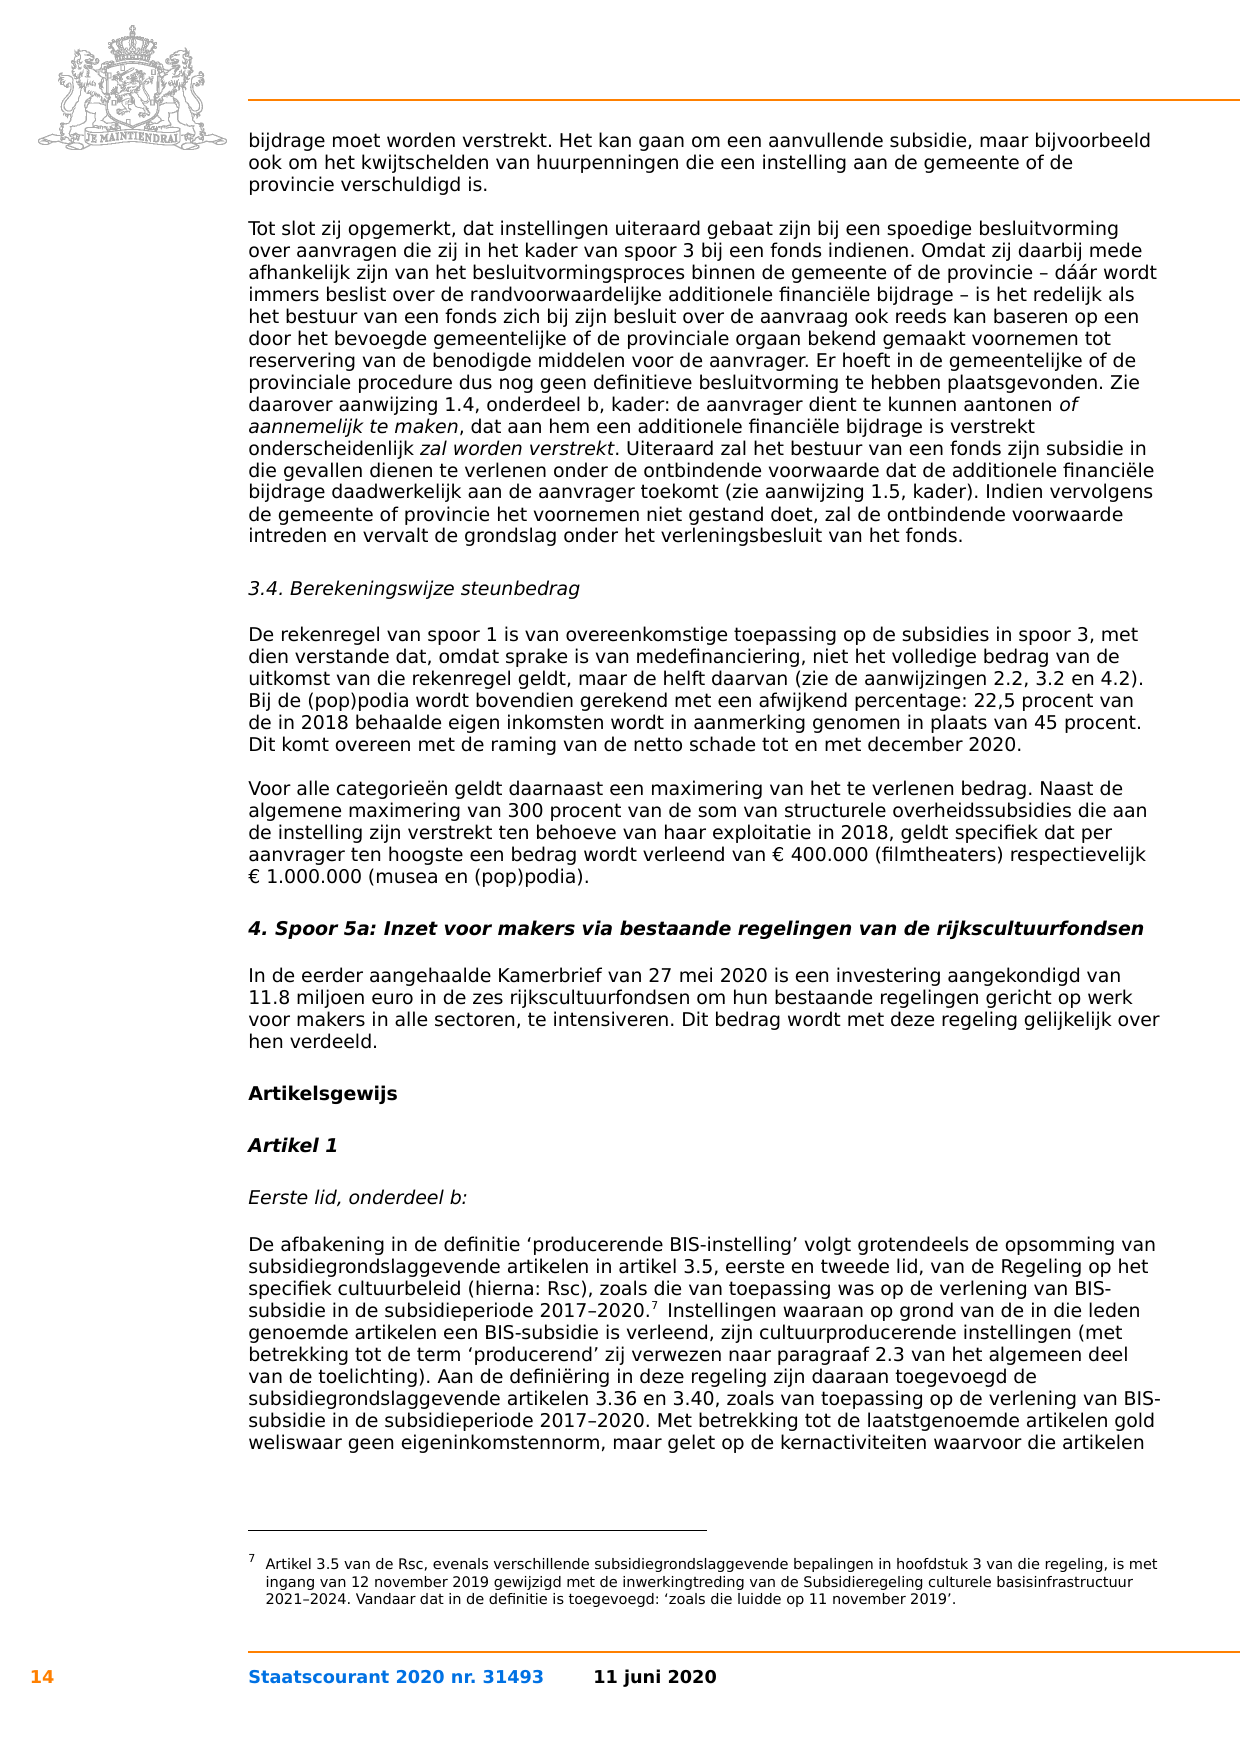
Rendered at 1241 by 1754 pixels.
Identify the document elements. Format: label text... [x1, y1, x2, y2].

text Tot slot zij opgemerkt, dat instellingen uiteraard gebaat zijn bij een spoedige besluitvorming over aanvragen die zij in het kader van spoor 3 bij een fonds indienen. Omdat zij daarbij mede afhankelijk zijn van het besluitvormingsproces binnen de gemeente of de provincie – dáár wordt immers beslist over de randvoorwaardelijke additionele financiële bijdrage – is het redelijk als het bestuur van een fonds zich bij zijn besluit over de aanvraag ook reeds kan baseren op een door het bevoegde gemeentelijke of de provinciale orgaan bekend gemaakt voornemen tot reservering van de benodigde middelen voor de aanvrager. Er hoeft in de gemeentelijke of de provinciale procedure dus nog geen definitieve besluitvorming te hebben plaatsgevonden. Zie daarover aanwijzing 1.4, onderdeel b, kader: de aanvrager dient te kunnen aantonen of aannemelijk te maken, dat aan hem een additionele financiële bijdrage is verstrekt onderscheidenlijk zal worden verstrekt. Uiteraard zal het bestuur van een fonds zijn subsidie in die gevallen dienen te verlenen onder de ontbindende voorwaarde dat de additionele financiële bijdrage daadwerkelijk aan de aanvrager toekomt (zie aanwijzing 1.5, kader). Indien vervolgens de gemeente of provincie het voornemen niet gestand doet, zal de ontbindende voorwaarde intreden en vervalt de grondslag onder het verleningsbesluit van het fonds. [248, 218, 1163, 547]
subtitle 4. Spoor 5a: Inzet voor makers via bestaande regelingen van de rijkscultuurfondsen [248, 918, 1163, 940]
text bijdrage moet worden verstrekt. Het kan gaan om een aanvullende subsidie, maar bijvoorbeeld ook om het kwijtschelden van huurpenningen die een instelling aan de gemeente of de provincie verschuldigd is. [248, 130, 1163, 196]
text Voor alle categorieën geldt daarnaast een maximering van het te verlenen bedrag. Naast de algemene maximering van 300 procent van de som van structurele overheidssubsidies die aan de instelling zijn verstrekt ten behoeve van haar exploitatie in 2018, geldt specifiek dat per aanvrager ten hoogste een bedrag wordt verleend van € 400.000 (filmtheaters) respectievelijk € 1.000.000 (musea en (pop)podia). [248, 778, 1163, 888]
text De rekenregel van spoor 1 is van overeenkomstige toepassing op de subsidies in spoor 3, met dien verstande dat, omdat sprake is van medefinanciering, niet het volledige bedrag van de uitkomst van die rekenregel geldt, maar de helft daarvan (zie de aanwijzingen 2.2, 3.2 en 4.2). Bij de (pop)podia wordt bovendien gerekend met een afwijkend percentage: 22,5 procent van de in 2018 behaalde eigen inkomsten wordt in aanmerking genomen in plaats van 45 procent. Dit komt overeen met de raming van de netto schade tot en met december 2020. [248, 624, 1163, 756]
subtitle Artikelsgewijs [248, 1083, 1163, 1105]
text In de eerder aangehaalde Kamerbrief van 27 mei 2020 is een investering aangekondigd van 11.8 miljoen euro in de zes rijkscultuurfondsen om hun bestaande regelingen gericht op werk voor makers in alle sectoren, te intensiveren. Dit bedrag wordt met deze regeling gelijkelijk over hen verdeeld. [248, 965, 1163, 1053]
subtitle Eerste lid, onderdeel b: [248, 1187, 1163, 1209]
subtitle 3.4. Berekeningswijze steunbedrag [248, 577, 1163, 599]
text Artikel 3.5 van de Rsc, evenals verschillende subsidiegrondslaggevende bepalingen in hoofdstuk 3 van die regeling, is met ingang van 12 november 2019 gewijzigd met de inwerkingtreding van de Subsidieregeling culturele basisinfrastructuur 2021–2024. Vandaar dat in de definitie is toegevoegd: ‘zoals die luidde op 11 november 2019’. [248, 1552, 1163, 1608]
text De afbakening in de definitie ‘producerende BIS-instelling’ volgt grotendeels de opsomming van subsidiegrondslaggevende artikelen in artikel 3.5, eerste en tweede lid, van de Regeling op het specifiek cultuurbeleid (hierna: Rsc), zoals die van toepassing was op de verlening van BIS-subsidie in de subsidieperiode 2017–2020. Instellingen waaraan op grond van de in die leden genoemde artikelen een BIS-subsidie is verleend, zijn cultuurproducerende instellingen (met betrekking tot de term ‘producerend’ zij verwezen naar paragraaf 2.3 van het algemeen deel van de toelichting). Aan de definiëring in deze regeling zijn daaraan toegevoegd de subsidiegrondslaggevende artikelen 3.36 en 3.40, zoals van toepassing op de verlening van BIS-subsidie in de subsidieperiode 2017–2020. Met betrekking tot de laatstgenoemde artikelen gold weliswaar geen eigeninkomstennorm, maar gelet op de kernactiviteiten waarvoor die artikelen [248, 1234, 1163, 1454]
subtitle Artikel 1 [248, 1135, 1163, 1157]
picture [38, 25, 227, 150]
